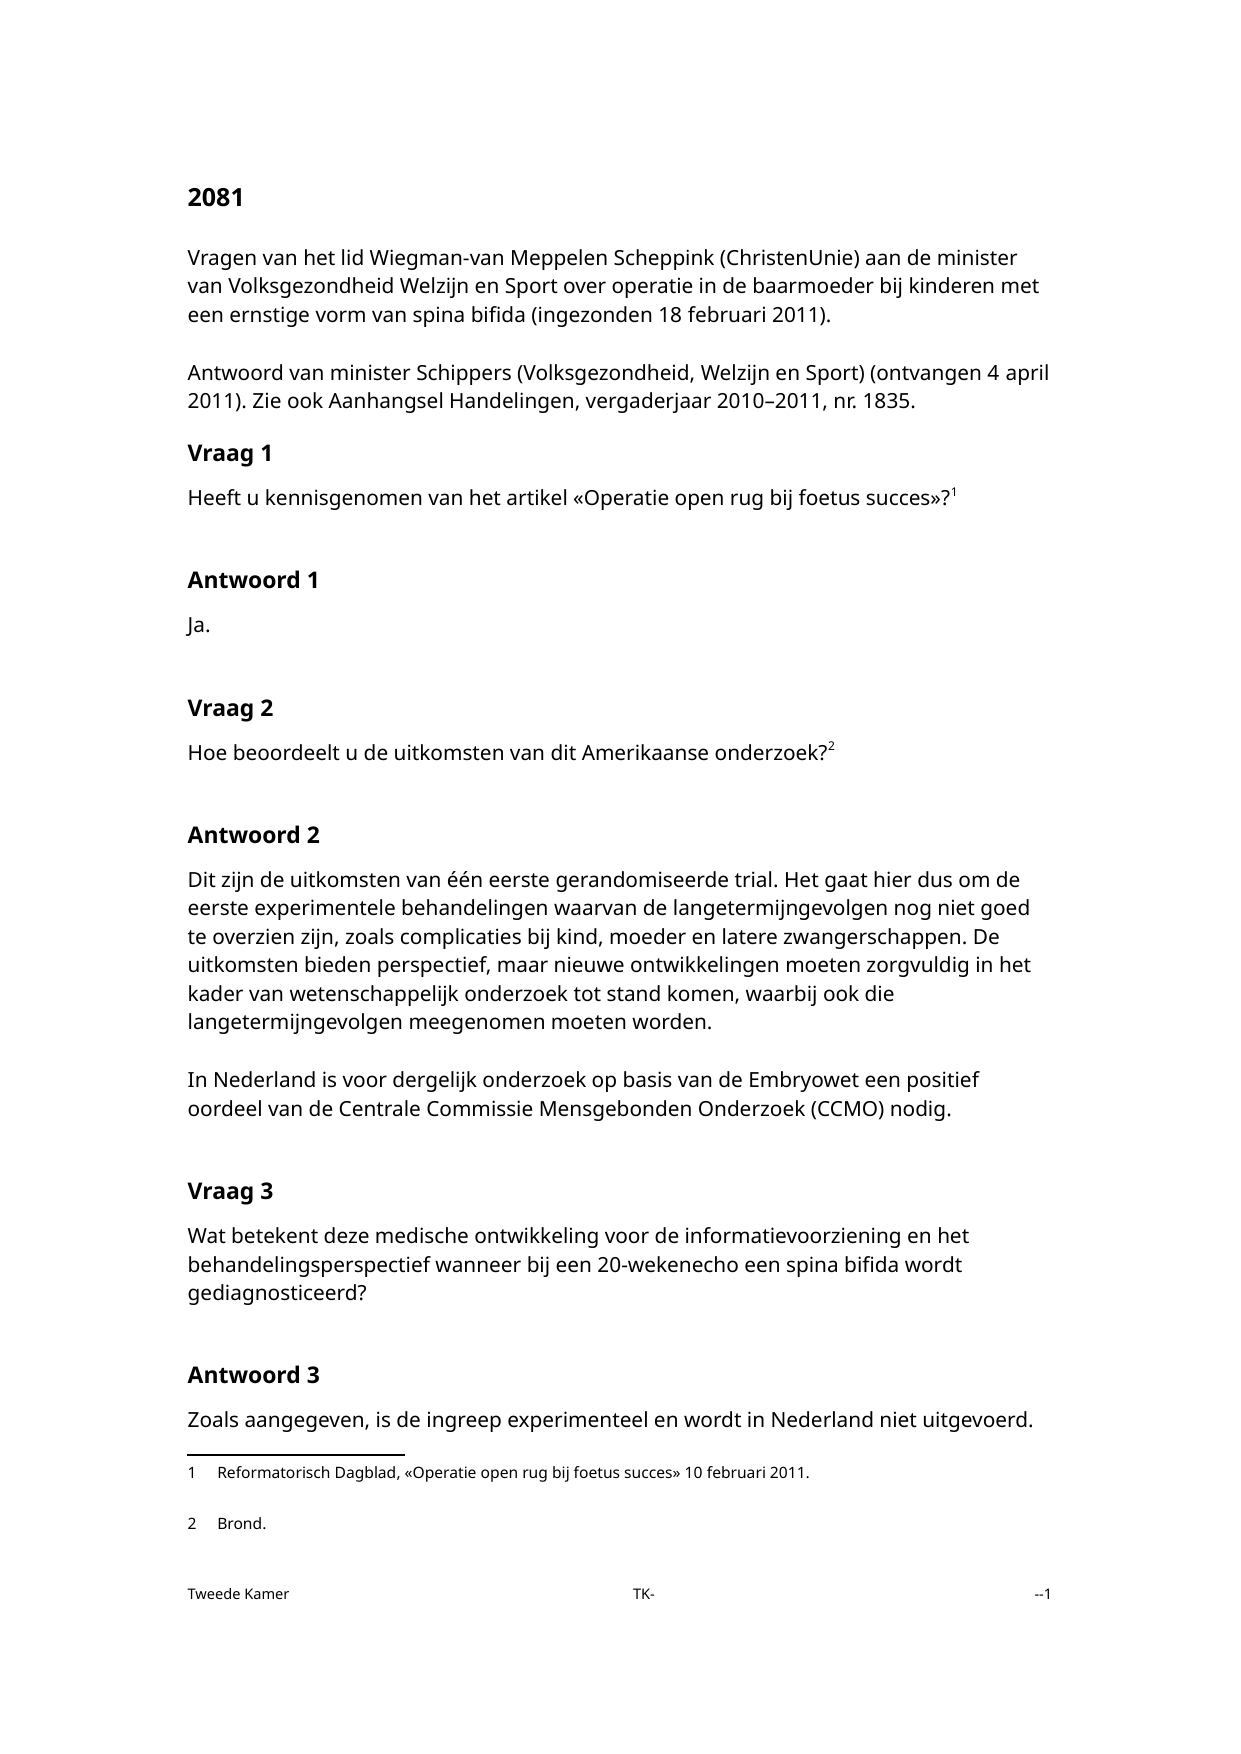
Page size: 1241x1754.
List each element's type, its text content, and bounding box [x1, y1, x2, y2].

subtitle Antwoord 2 [187, 819, 1053, 850]
subtitle Vraag 1 [187, 437, 1053, 468]
text Antwoord van minister Schippers (Volksgezondheid, Welzijn en Sport) (ontvangen 4 april 2011). Zie ook Aanhangsel Handelingen, vergaderjaar 2010–2011, nr. 1835. [187, 358, 1053, 415]
text Brond. [187, 1506, 1053, 1534]
text Reformatorisch Dagblad, «Operatie open rug bij foetus succes» 10 februari 2011. [187, 1447, 1053, 1476]
subtitle Vraag 3 [187, 1175, 1053, 1206]
text Vragen van het lid Wiegman-van Meppelen Scheppink (ChristenUnie) aan de minister van Volksgezondheid Welzijn en Sport over operatie in de baarmoeder bij kinderen met een ernstige vorm van spina bifida (ingezonden 18 februari 2011). [187, 243, 1053, 328]
text Hoe beoordeelt u de uitkomsten van dit Amerikaanse onderzoek? [187, 738, 1053, 766]
text Zoals aangegeven, is de ingreep experimenteel en wordt in Nederland niet uitgevoerd. [187, 1405, 1053, 1434]
subtitle Antwoord 1 [187, 564, 1053, 596]
text In Nederland is voor dergelijk onderzoek op basis van de Embryowet een positief oordeel van de Centrale Commissie Mensgebonden Onderzoek (CCMO) nodig. [187, 1066, 1053, 1122]
text Wat betekent deze medische ontwikkeling voor de informatievoorziening en het behandelingsperspectief wanneer bij een 20-wekenecho een spina bifida wordt gediagnosticeerd? [187, 1221, 1053, 1307]
text Dit zijn de uitkomsten van één eerste gerandomiseerde trial. Het gaat hier dus om de eerste experimentele behandelingen waarvan de langetermijngevolgen nog niet goed te overzien zijn, zoals complicaties bij kind, moeder en latere zwangerschappen. De uitkomsten bieden perspectief, maar nieuwe ontwikkelingen moeten zorgvuldig in het kader van wetenschappelijk onderzoek tot stand komen, waarbij ook die langetermijngevolgen meegenomen moeten worden. [187, 865, 1053, 1036]
text Heeft u kennisgenomen van het artikel «Operatie open rug bij foetus succes»? [187, 483, 1053, 512]
subtitle Antwoord 3 [187, 1359, 1053, 1390]
text 2081 [187, 179, 1053, 213]
text Ja. [187, 611, 1053, 639]
subtitle Vraag 2 [187, 692, 1053, 723]
